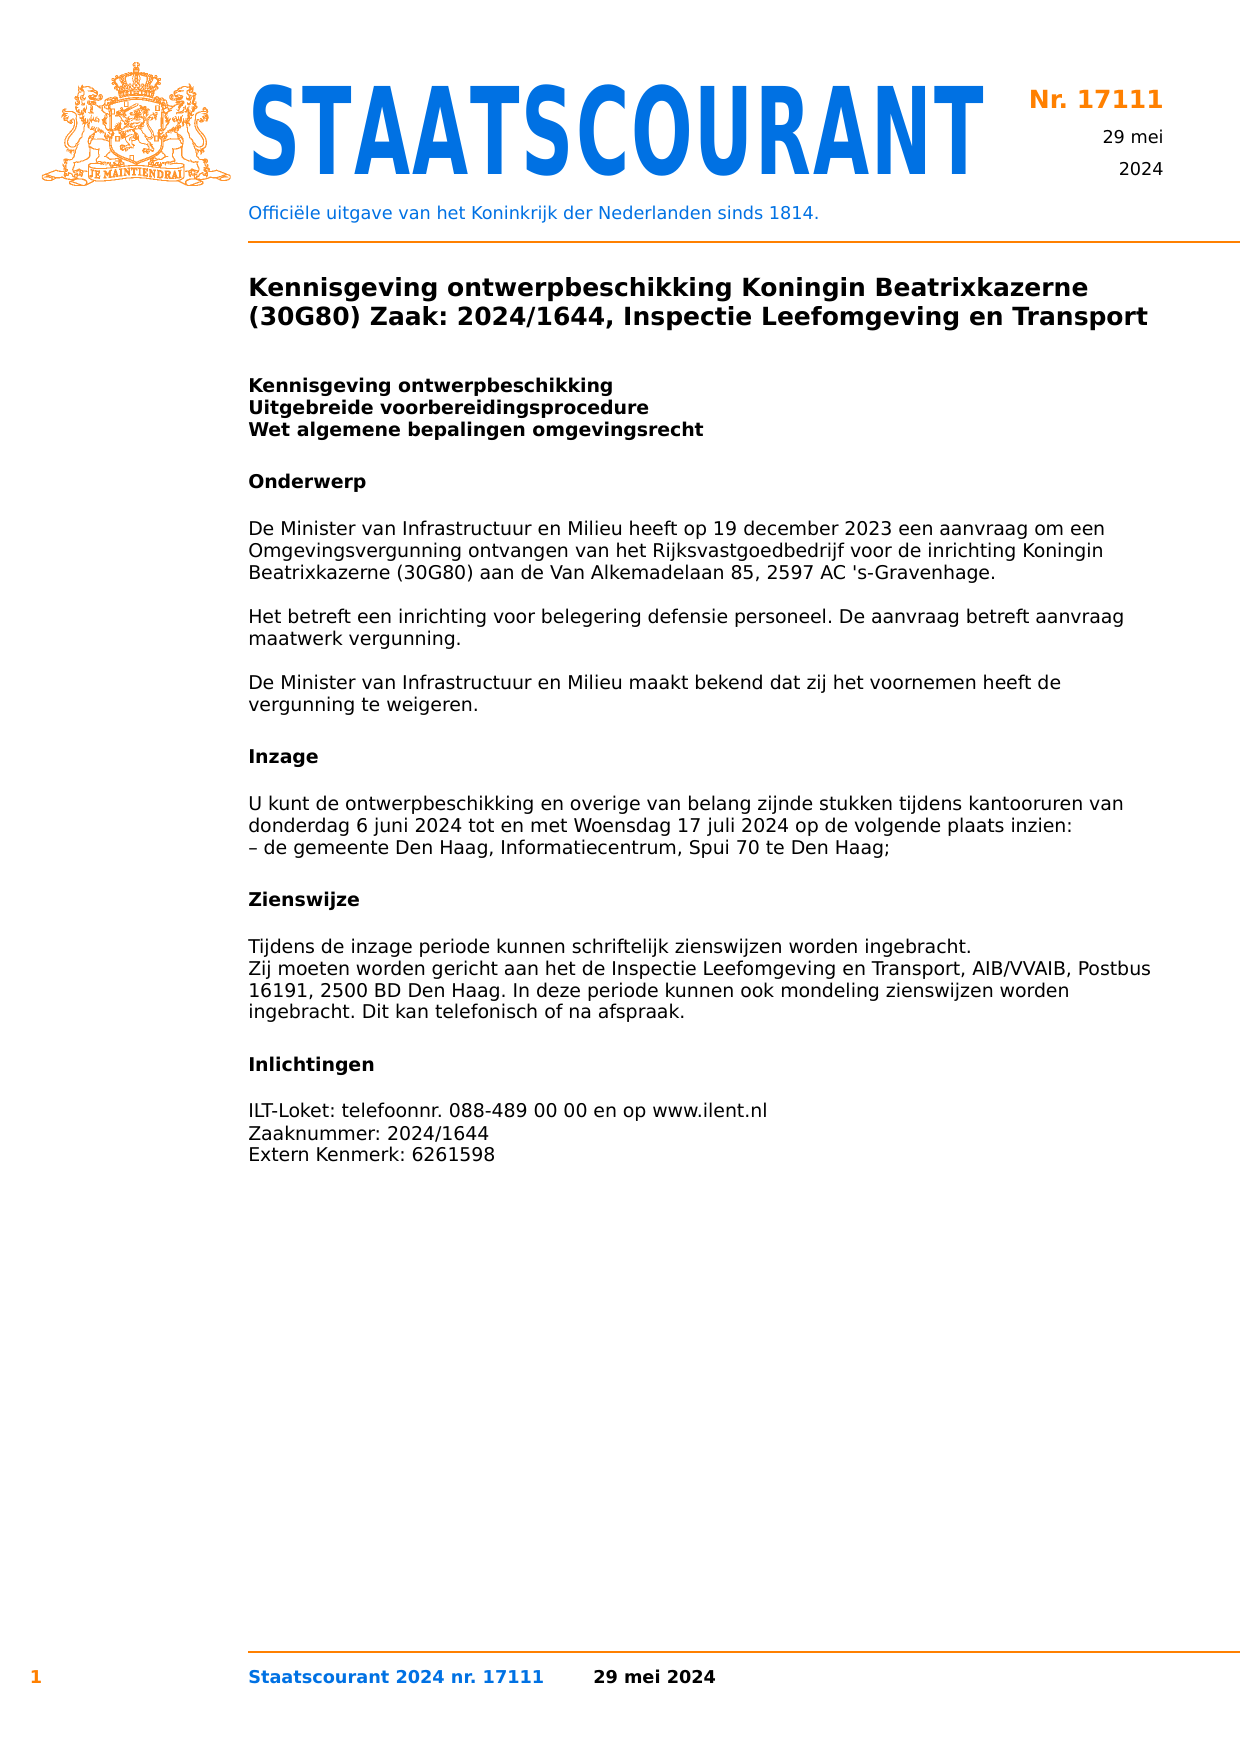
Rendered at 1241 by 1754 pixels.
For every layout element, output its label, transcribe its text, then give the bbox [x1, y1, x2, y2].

subtitle Zienswijze [248, 888, 1163, 911]
text De Minister van Infrastructuur en Milieu maakt bekend dat zij het voornemen heeft de vergunning te weigeren. [248, 672, 1163, 716]
table_header [25, 62, 248, 241]
subtitle Onderwerp [248, 471, 1163, 493]
subtitle Inlichtingen [248, 1053, 1163, 1075]
text Uitgebreide voorbereidingsprocedure [248, 397, 1163, 419]
text Kennisgeving ontwerpbeschikking [248, 375, 1163, 397]
table_cell 2024 [998, 153, 1240, 203]
table_cell 29 mei [998, 121, 1240, 153]
text U kunt de ontwerpbeschikking en overige van belang zijnde stukken tijdens kantooruren van donderdag 6 juni 2024 tot en met Woensdag 17 juli 2024 op de volgende plaats inzien: [248, 793, 1163, 837]
text Tijdens de inzage periode kunnen schriftelijk zienswijzen worden ingebracht. [248, 936, 1163, 957]
table_header Nr. 17111 [998, 62, 1240, 121]
table_cell Officiële uitgave van het Koninkrijk der Nederlanden sinds 1814. [248, 203, 1240, 241]
text Zaaknummer: 2024/1644 [248, 1122, 1163, 1144]
subtitle Inzage [248, 746, 1163, 768]
text Zij moeten worden gericht aan het de Inspectie Leefomgeving en Transport, AIB/VVAIB, Postbus 16191, 2500 BD Den Haag. In deze periode kunnen ook mondeling zienswijzen worden ingebracht. Dit kan telefonisch of na afspraak. [248, 957, 1163, 1023]
subtitle Kennisgeving ontwerpbeschikking Koningin Beatrixkazerne (30G80) Zaak: 2024/1644, Inspectie Leefomgeving en Transport [248, 273, 1163, 331]
picture [41, 62, 231, 186]
text – de gemeente Den Haag, Informatiecentrum, Spui 70 te Den Haag; [248, 837, 1163, 858]
text De Minister van Infrastructuur en Milieu heeft op 19 december 2023 een aanvraag om een Omgevingsvergunning ontvangen van het Rijksvastgoedbedrijf voor de inrichting Koningin Beatrixkazerne (30G80) aan de Van Alkemadelaan 85, 2597 AC 's-Gravenhage. [248, 518, 1163, 584]
text Extern Kenmerk: 6261598 [248, 1144, 1163, 1166]
table_header STAATSCOURANT [248, 62, 998, 203]
text ILT-Loket: telefoonnr. 088-489 00 00 en op www.ilent.nl [248, 1100, 1163, 1122]
text Wet algemene bepalingen omgevingsrecht [248, 419, 1163, 441]
text Het betreft een inrichting voor belegering defensie personeel. De aanvraag betreft aanvraag maatwerk vergunning. [248, 606, 1163, 650]
